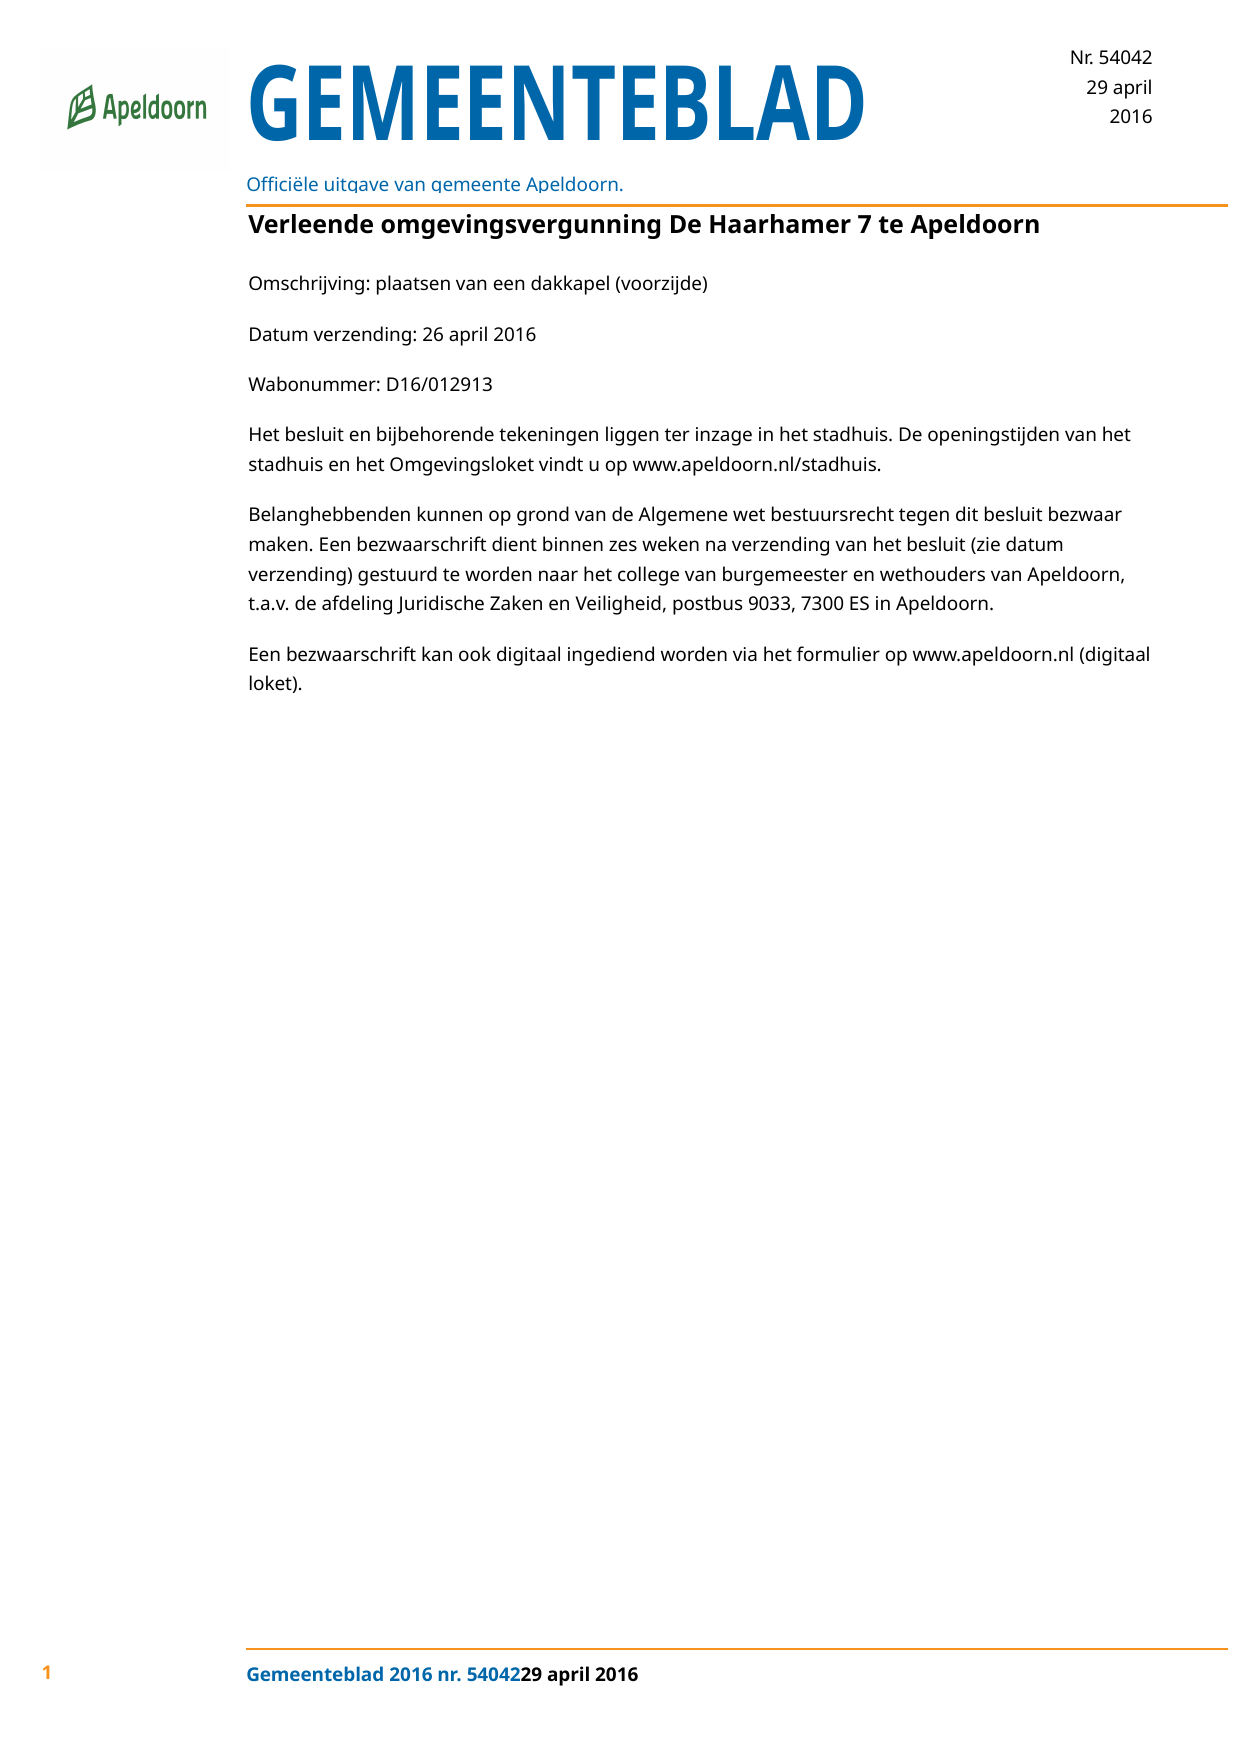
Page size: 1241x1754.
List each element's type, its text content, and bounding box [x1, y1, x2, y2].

text Omschrijving: plaatsen van een dakkapel (voorzijde) [248, 270, 1152, 296]
text Belanghebbenden kunnen op grond van de Algemene wet bestuursrecht tegen dit besluit bezwaar maken. Een bezwaarschrift dient binnen zes weken na verzending van het besluit (zie datum verzending) gestuurd te worden naar het college van burgemeester en wethouders van Apeldoorn, t.a.v. de afdeling Juridische Zaken en Veiligheid, postbus 9033, 7300 ES in Apeldoorn. [248, 502, 1152, 616]
text Het besluit en bijbehorende tekeningen liggen ter inzage in het stadhuis. De openingstijden van het stadhuis en het Omgevingsloket vindt u op www.apeldoorn.nl/stadhuis. [248, 422, 1152, 477]
text Een bezwaarschrift kan ook digitaal ingediend worden via het formulier op www.apeldoorn.nl (digitaal loket). [248, 641, 1152, 696]
text Verleende omgevingsvergunning De Haarhamer 7 te Apeldoorn [248, 207, 1152, 241]
text Wabonummer: D16/012913 [248, 371, 1152, 397]
text Datum verzending: 26 april 2016 [248, 321, 1152, 346]
picture [41, 47, 231, 172]
